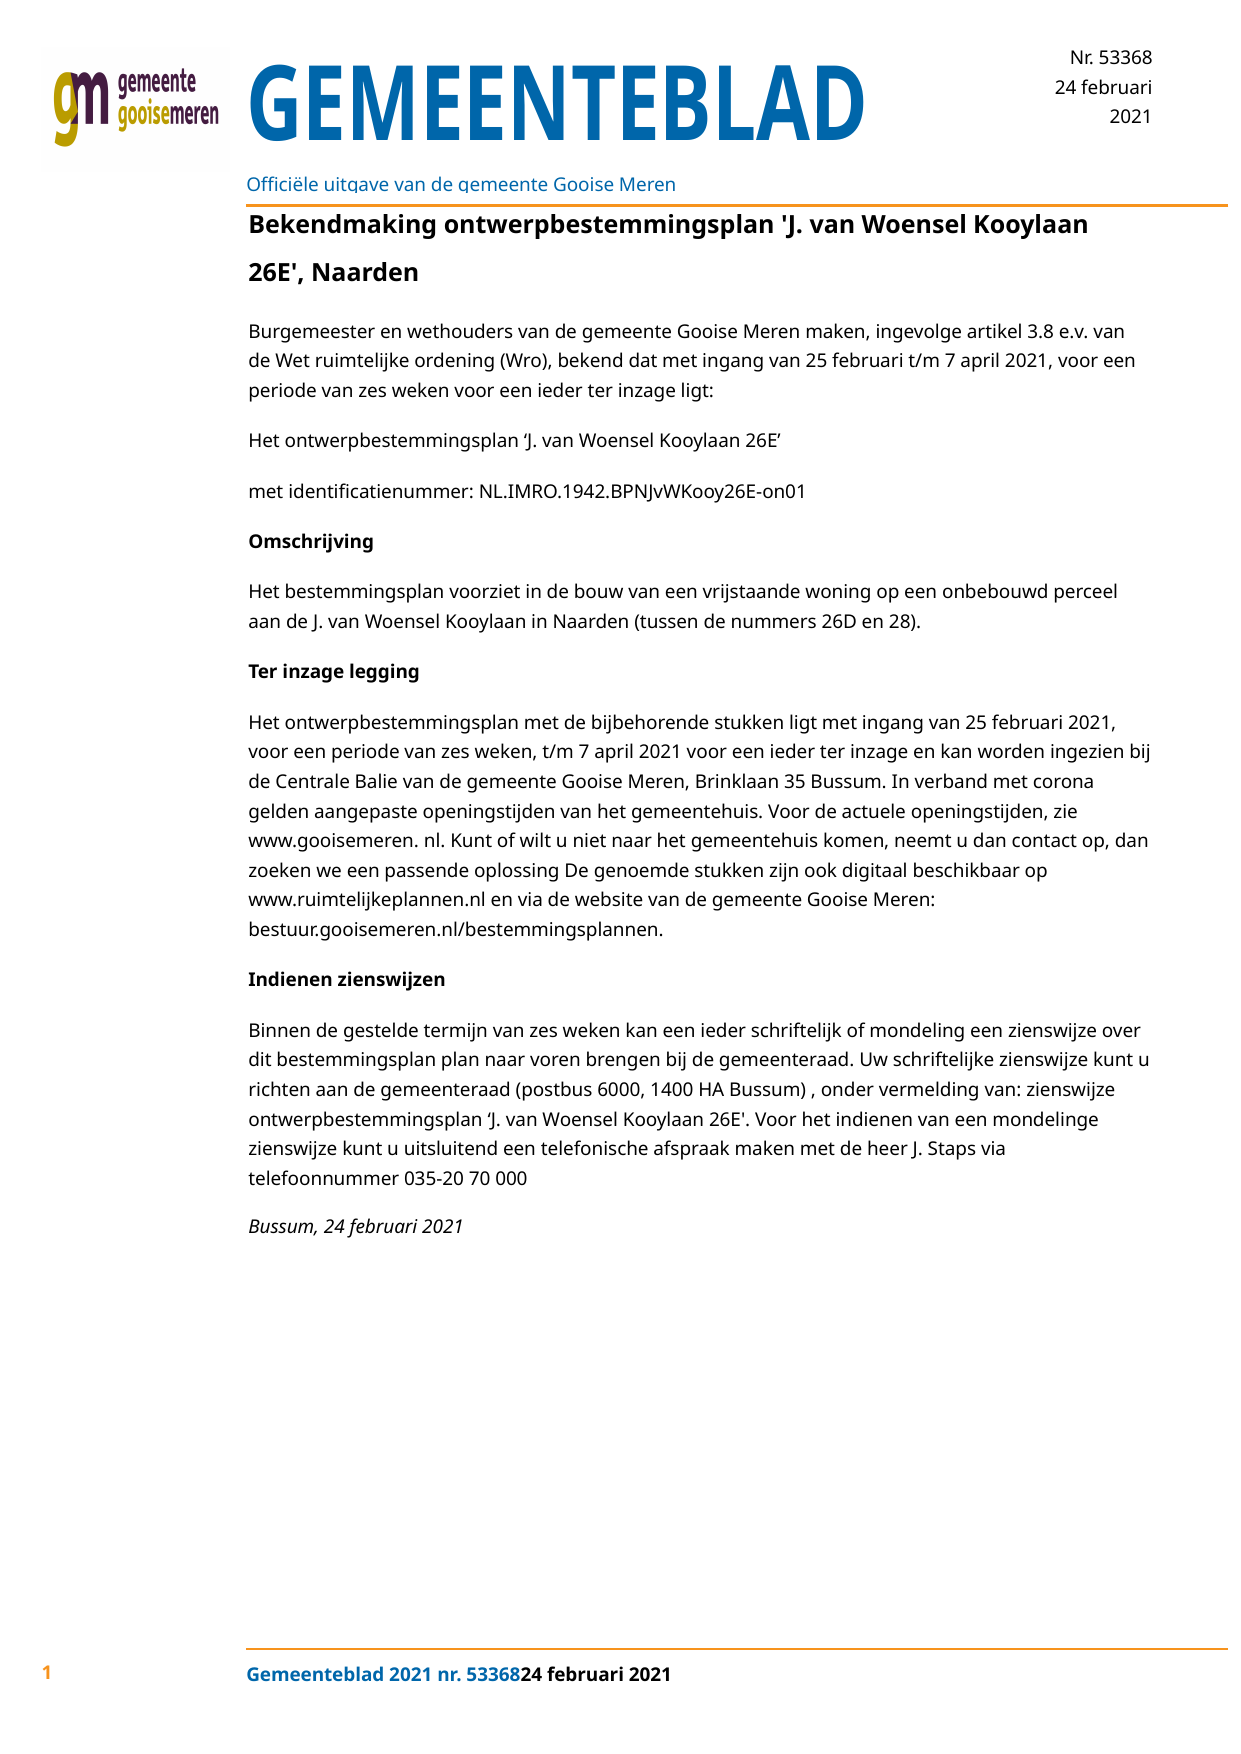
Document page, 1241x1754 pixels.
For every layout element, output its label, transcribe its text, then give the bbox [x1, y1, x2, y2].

text Bekendmaking ontwerpbestemmingsplan 'J. van Woensel Kooylaan 26E', Naarden [248, 207, 1152, 288]
text Indienen zienswijzen [248, 967, 1152, 992]
text met identificatienummer: NL.IMRO.1942.BPNJvWKooy26E-on01 [248, 478, 1152, 504]
text Binnen de gestelde termijn van zes weken kan een ieder schriftelijk of mondeling een zienswijze over dit bestemmingsplan plan naar voren brengen bij de gemeenteraad. Uw schriftelijke zienswijze kunt u richten aan de gemeenteraad (postbus 6000, 1400 HA Bussum) , onder vermelding van: zienswijze ontwerpbestemmingsplan ‘J. van Woensel Kooylaan 26E'. Voor het indienen van een mondelinge zienswijze kunt u uitsluitend een telefonische afspraak maken met de heer J. Staps via telefoonnummer 035-20 70 000 [248, 1017, 1152, 1191]
text Ter inzage legging [248, 659, 1152, 684]
text Bussum, 24 februari 2021 [248, 1213, 1152, 1238]
picture [41, 47, 231, 172]
text Het ontwerpbestemmingsplan met de bijbehorende stukken ligt met ingang van 25 februari 2021, voor een periode van zes weken, t/m 7 april 2021 voor een ieder ter inzage en kan worden ingezien bij de Centrale Balie van de gemeente Gooise Meren, Brinklaan 35 Bussum. In verband met corona gelden aangepaste openingstijden van het gemeentehuis. Voor de actuele openingstijden, zie www.gooisemeren. nl. Kunt of wilt u niet naar het gemeentehuis komen, neemt u dan contact op, dan zoeken we een passende oplossing De genoemde stukken zijn ook digitaal beschikbaar op www.ruimtelijkeplannen.nl en via de website van de gemeente Gooise Meren: bestuur.gooisemeren.nl/bestemmingsplannen. [248, 709, 1152, 942]
text Het ontwerpbestemmingsplan ‘J. van Woensel Kooylaan 26E’ [248, 427, 1152, 453]
text Omschrijving [248, 528, 1152, 554]
text Burgemeester en wethouders van de gemeente Gooise Meren maken, ingevolge artikel 3.8 e.v. van de Wet ruimtelijke ordening (Wro), bekend dat met ingang van 25 februari t/m 7 april 2021, voor een periode van zes weken voor een ieder ter inzage ligt: [248, 318, 1152, 403]
text Het bestemmingsplan voorziet in de bouw van een vrijstaande woning op een onbebouwd perceel aan de J. van Woensel Kooylaan in Naarden (tussen de nummers 26D en 28). [248, 579, 1152, 634]
